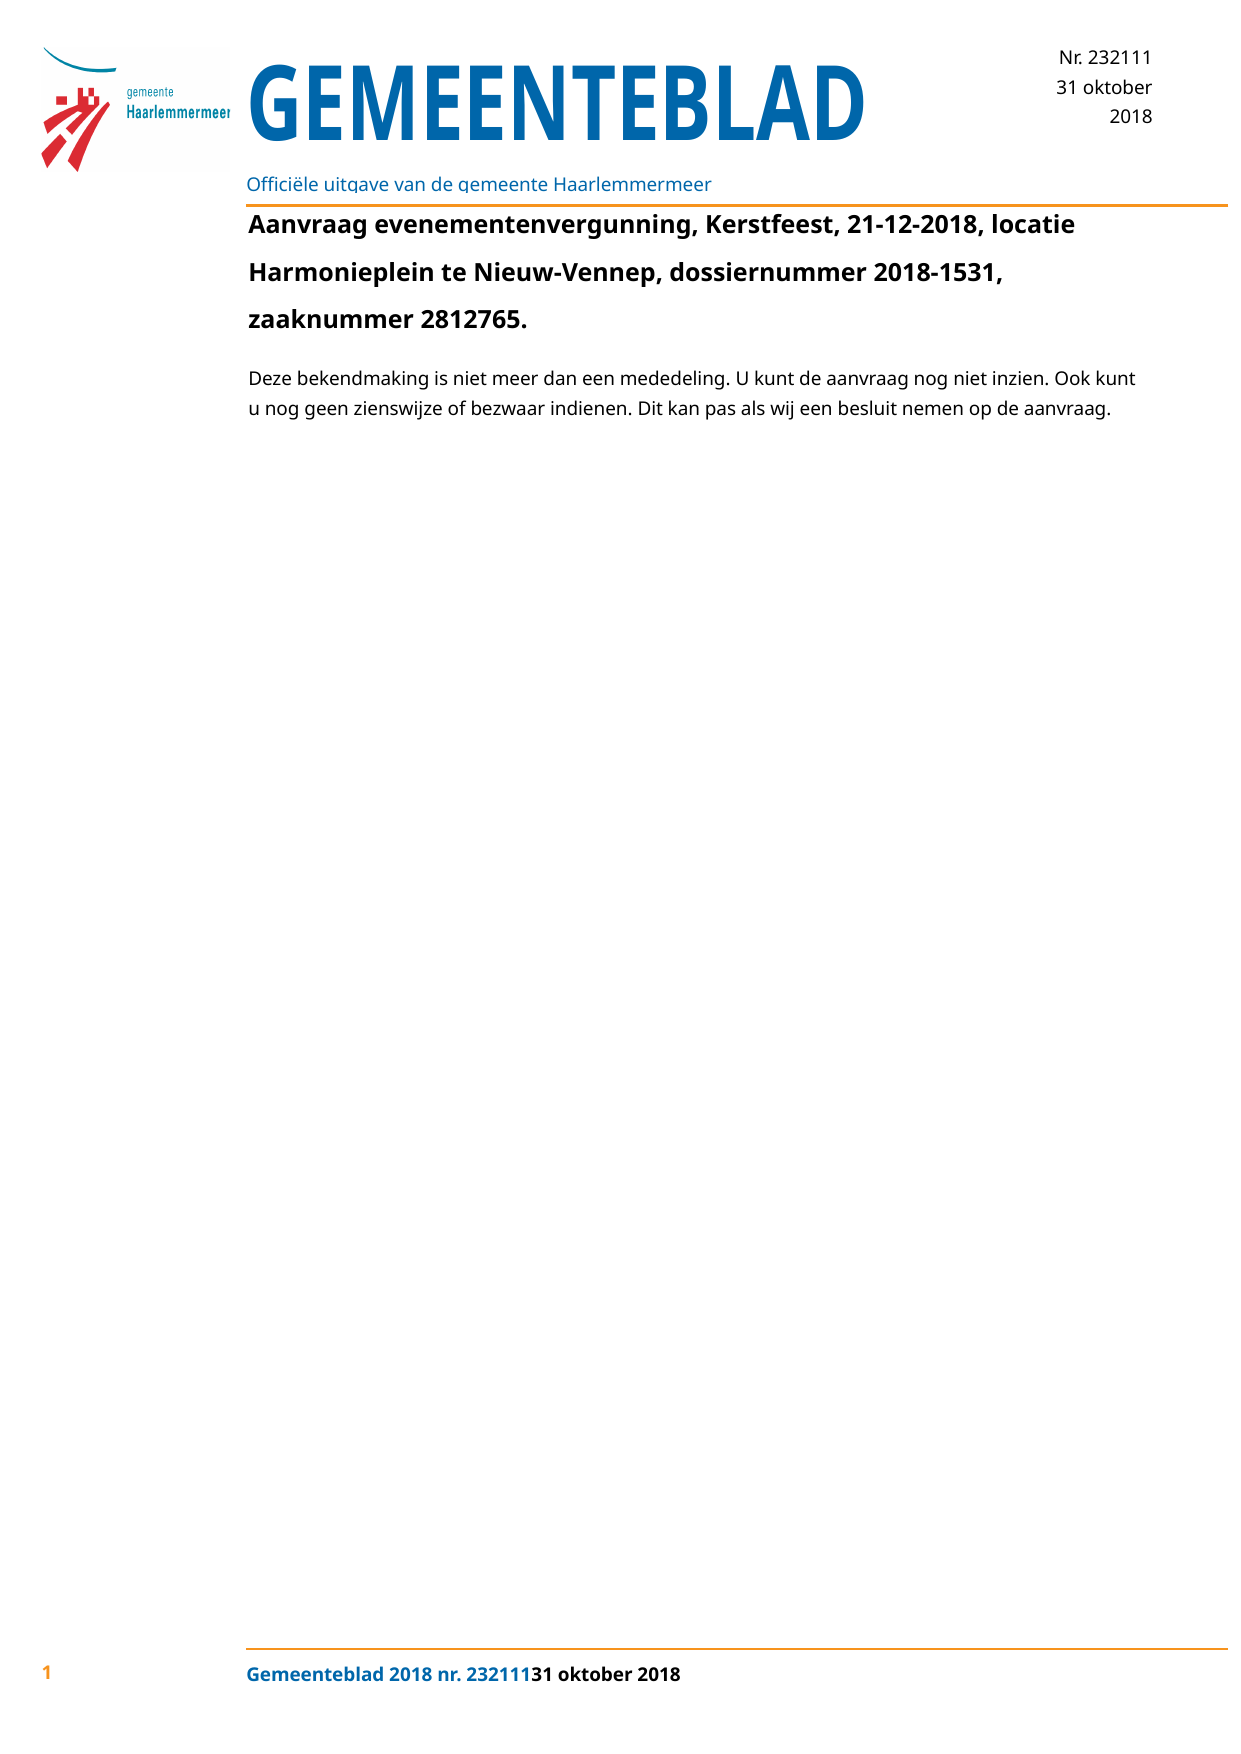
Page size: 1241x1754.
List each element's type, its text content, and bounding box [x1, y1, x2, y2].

picture [41, 47, 231, 172]
text Aanvraag evenementenvergunning, Kerstfeest, 21-12-2018, locatie Harmonieplein te Nieuw-Vennep, dossiernummer 2018-1531, zaaknummer 2812765. [248, 207, 1152, 336]
text Deze bekendmaking is niet meer dan een mededeling. U kunt de aanvraag nog niet inzien. Ook kunt u nog geen zienswijze of bezwaar indienen. Dit kan pas als wij een besluit nemen op de aanvraag. [248, 366, 1152, 421]
